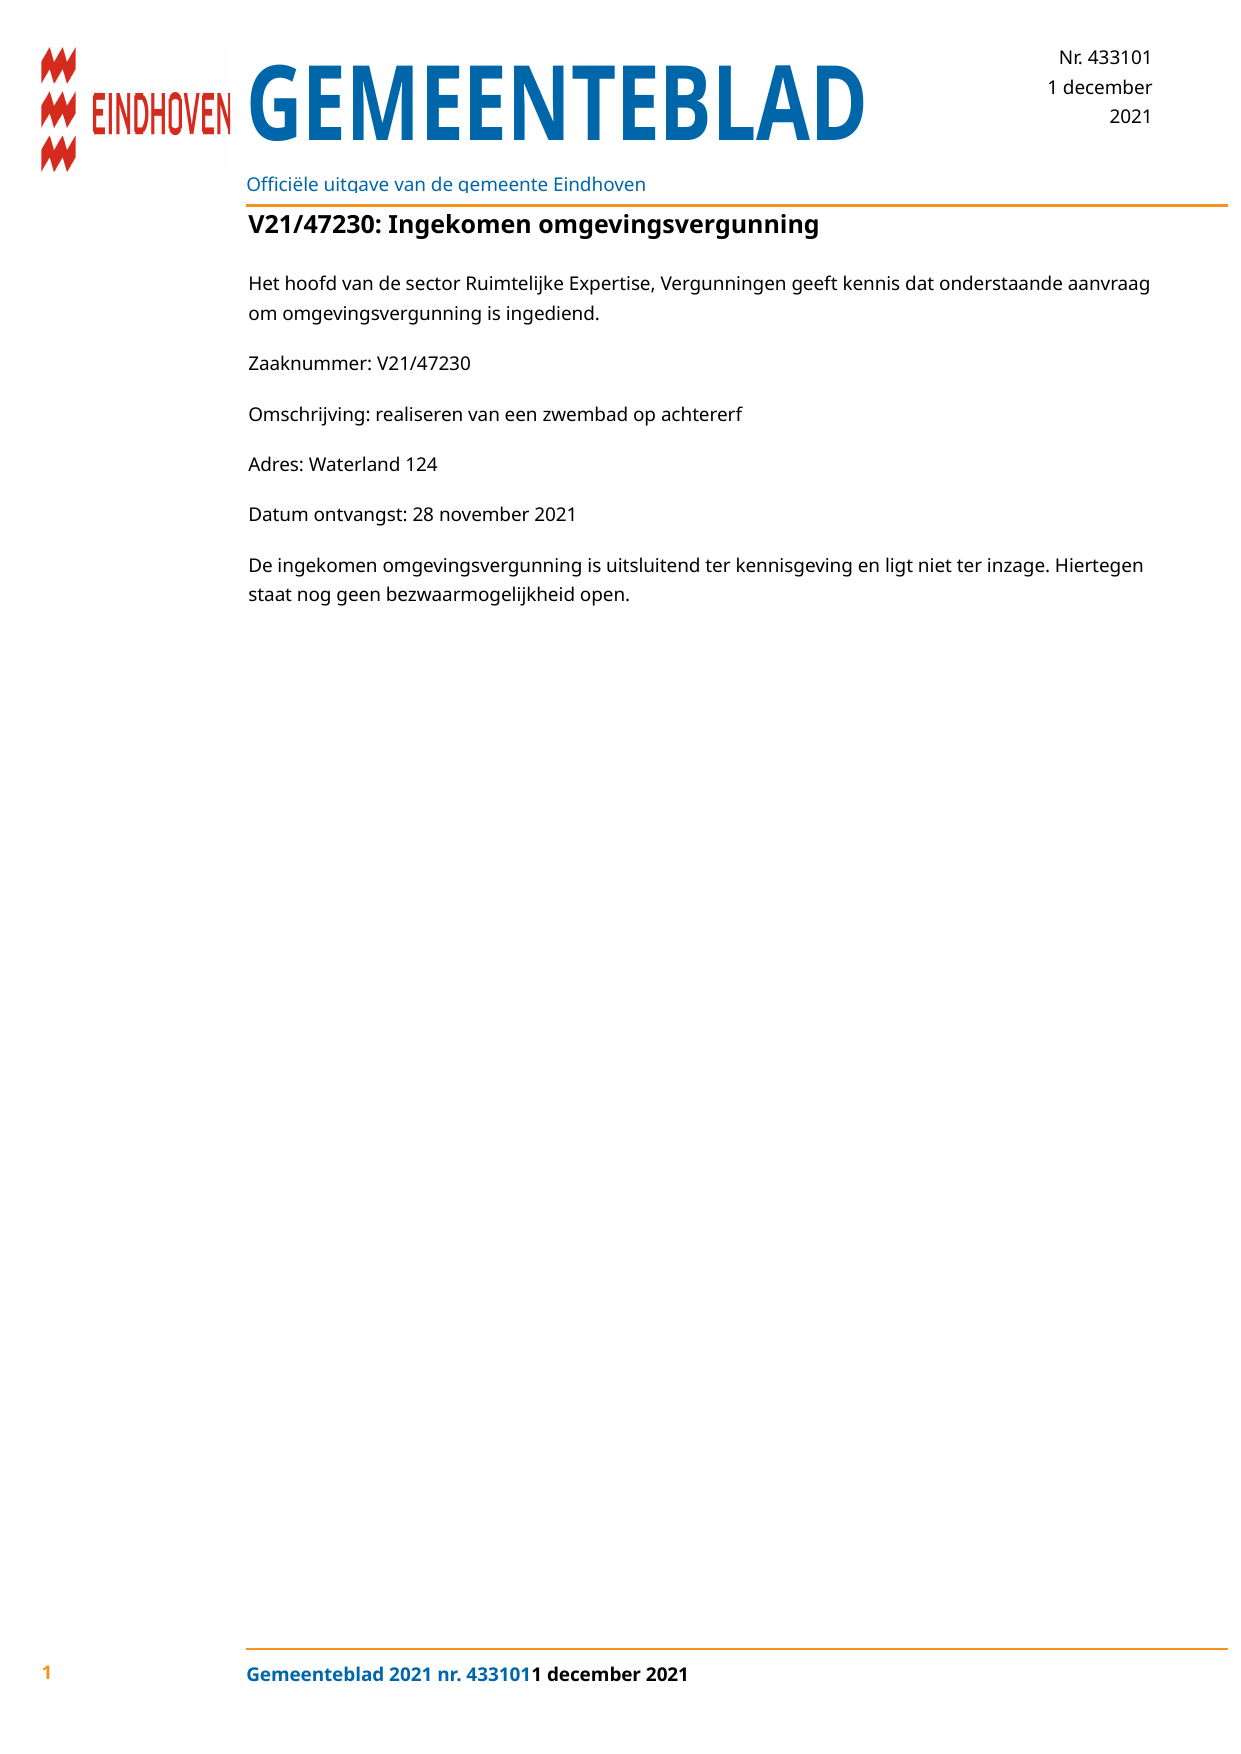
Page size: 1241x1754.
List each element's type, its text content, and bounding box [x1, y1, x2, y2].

text V21/47230: Ingekomen omgevingsvergunning [248, 207, 1152, 241]
text Zaaknummer: V21/47230 [248, 350, 1152, 376]
picture [41, 47, 231, 172]
text Het hoofd van de sector Ruimtelijke Expertise, Vergunningen geeft kennis dat onderstaande aanvraag om omgevingsvergunning is ingediend. [248, 270, 1152, 326]
text De ingekomen omgevingsvergunning is uitsluitend ter kennisgeving en ligt niet ter inzage. Hiertegen staat nog geen bezwaarmogelijkheid open. [248, 552, 1152, 607]
text Datum ontvangst: 28 november 2021 [248, 502, 1152, 527]
text Adres: Waterland 124 [248, 451, 1152, 477]
text Omschrijving: realiseren van een zwembad op achtererf [248, 401, 1152, 426]
